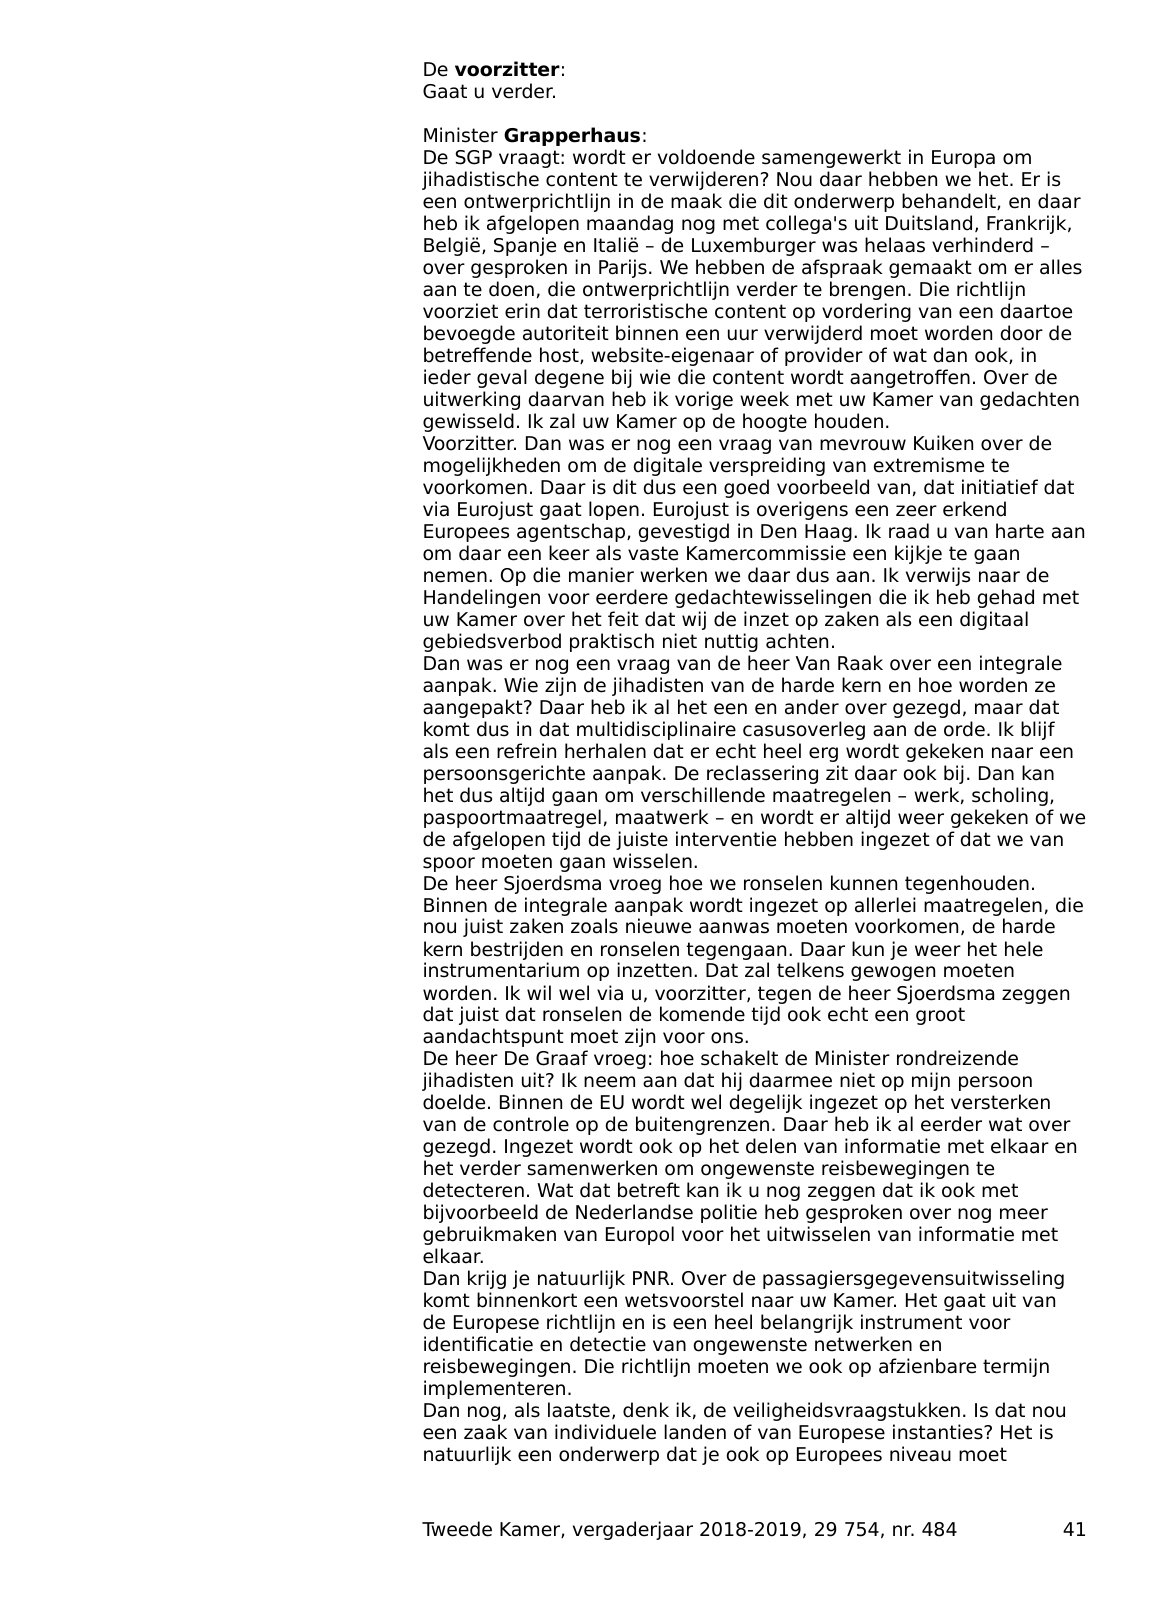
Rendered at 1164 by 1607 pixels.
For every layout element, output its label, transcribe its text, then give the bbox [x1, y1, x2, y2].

text Voorzitter. Dan was er nog een vraag van mevrouw Kuiken over de mogelijkheden om de digitale verspreiding van extremisme te voorkomen. Daar is dit dus een goed voorbeeld van, dat initiatief dat via Eurojust gaat lopen. Eurojust is overigens een zeer erkend Europees agentschap, gevestigd in Den Haag. Ik raad u van harte aan om daar een keer als vaste Kamercommissie een kijkje te gaan nemen. Op die manier werken we daar dus aan. Ik verwijs naar de Handelingen voor eerdere gedachtewisselingen die ik heb gehad met uw Kamer over het feit dat wij de inzet op zaken als een digitaal gebiedsverbod praktisch niet nuttig achten. [422, 433, 1087, 653]
text Dan was er nog een vraag van de heer Van Raak over een integrale aanpak. Wie zijn de jihadisten van de harde kern en hoe worden ze aangepakt? Daar heb ik al het een en ander over gezegd, maar dat komt dus in dat multidisciplinaire casusoverleg aan de orde. Ik blijf als een refrein herhalen dat er echt heel erg wordt gekeken naar een persoonsgerichte aanpak. De reclassering zit daar ook bij. Dan kan het dus altijd gaan om verschillende maatregelen – werk, scholing, paspoortmaatregel, maatwerk – en wordt er altijd weer gekeken of we de afgelopen tijd de juiste interventie hebben ingezet of dat we van spoor moeten gaan wisselen. [422, 653, 1087, 872]
text Dan krijg je natuurlijk PNR. Over de passagiersgegevensuitwisseling komt binnenkort een wetsvoorstel naar uw Kamer. Het gaat uit van de Europese richtlijn en is een heel belangrijk instrument voor identificatie en detectie van ongewenste netwerken en reisbewegingen. Die richtlijn moeten we ook op afzienbare termijn implementeren. [422, 1268, 1087, 1400]
text Dan nog, als laatste, denk ik, de veiligheidsvraagstukken. Is dat nou een zaak van individuele landen of van Europese instanties? Het is natuurlijk een onderwerp dat je ook op Europees niveau moet [422, 1400, 1087, 1466]
text De voorzitter: [422, 59, 1087, 81]
text De heer Sjoerdsma vroeg hoe we ronselen kunnen tegenhouden. Binnen de integrale aanpak wordt ingezet op allerlei maatregelen, die nou juist zaken zoals nieuwe aanwas moeten voorkomen, de harde kern bestrijden en ronselen tegengaan. Daar kun je weer het hele instrumentarium op inzetten. Dat zal telkens gewogen moeten worden. Ik wil wel via u, voorzitter, tegen de heer Sjoerdsma zeggen dat juist dat ronselen de komende tijd ook echt een groot aandachtspunt moet zijn voor ons. [422, 872, 1087, 1048]
text Gaat u verder. [422, 81, 1087, 103]
text Minister Grapperhaus: [422, 125, 1087, 147]
text De SGP vraagt: wordt er voldoende samengewerkt in Europa om jihadistische content te verwijderen? Nou daar hebben we het. Er is een ontwerprichtlijn in de maak die dit onderwerp behandelt, en daar heb ik afgelopen maandag nog met collega's uit Duitsland, Frankrijk, België, Spanje en Italië – de Luxemburger was helaas verhinderd – over gesproken in Parijs. We hebben de afspraak gemaakt om er alles aan te doen, die ontwerprichtlijn verder te brengen. Die richtlijn voorziet erin dat terroristische content op vordering van een daartoe bevoegde autoriteit binnen een uur verwijderd moet worden door de betreffende host, website-eigenaar of provider of wat dan ook, in ieder geval degene bij wie die content wordt aangetroffen. Over de uitwerking daarvan heb ik vorige week met uw Kamer van gedachten gewisseld. Ik zal uw Kamer op de hoogte houden. [422, 147, 1087, 433]
text De heer De Graaf vroeg: hoe schakelt de Minister rondreizende jihadisten uit? Ik neem aan dat hij daarmee niet op mijn persoon doelde. Binnen de EU wordt wel degelijk ingezet op het versterken van de controle op de buitengrenzen. Daar heb ik al eerder wat over gezegd. Ingezet wordt ook op het delen van informatie met elkaar en het verder samenwerken om ongewenste reisbewegingen te detecteren. Wat dat betreft kan ik u nog zeggen dat ik ook met bijvoorbeeld de Nederlandse politie heb gesproken over nog meer gebruikmaken van Europol voor het uitwisselen van informatie met elkaar. [422, 1048, 1087, 1268]
